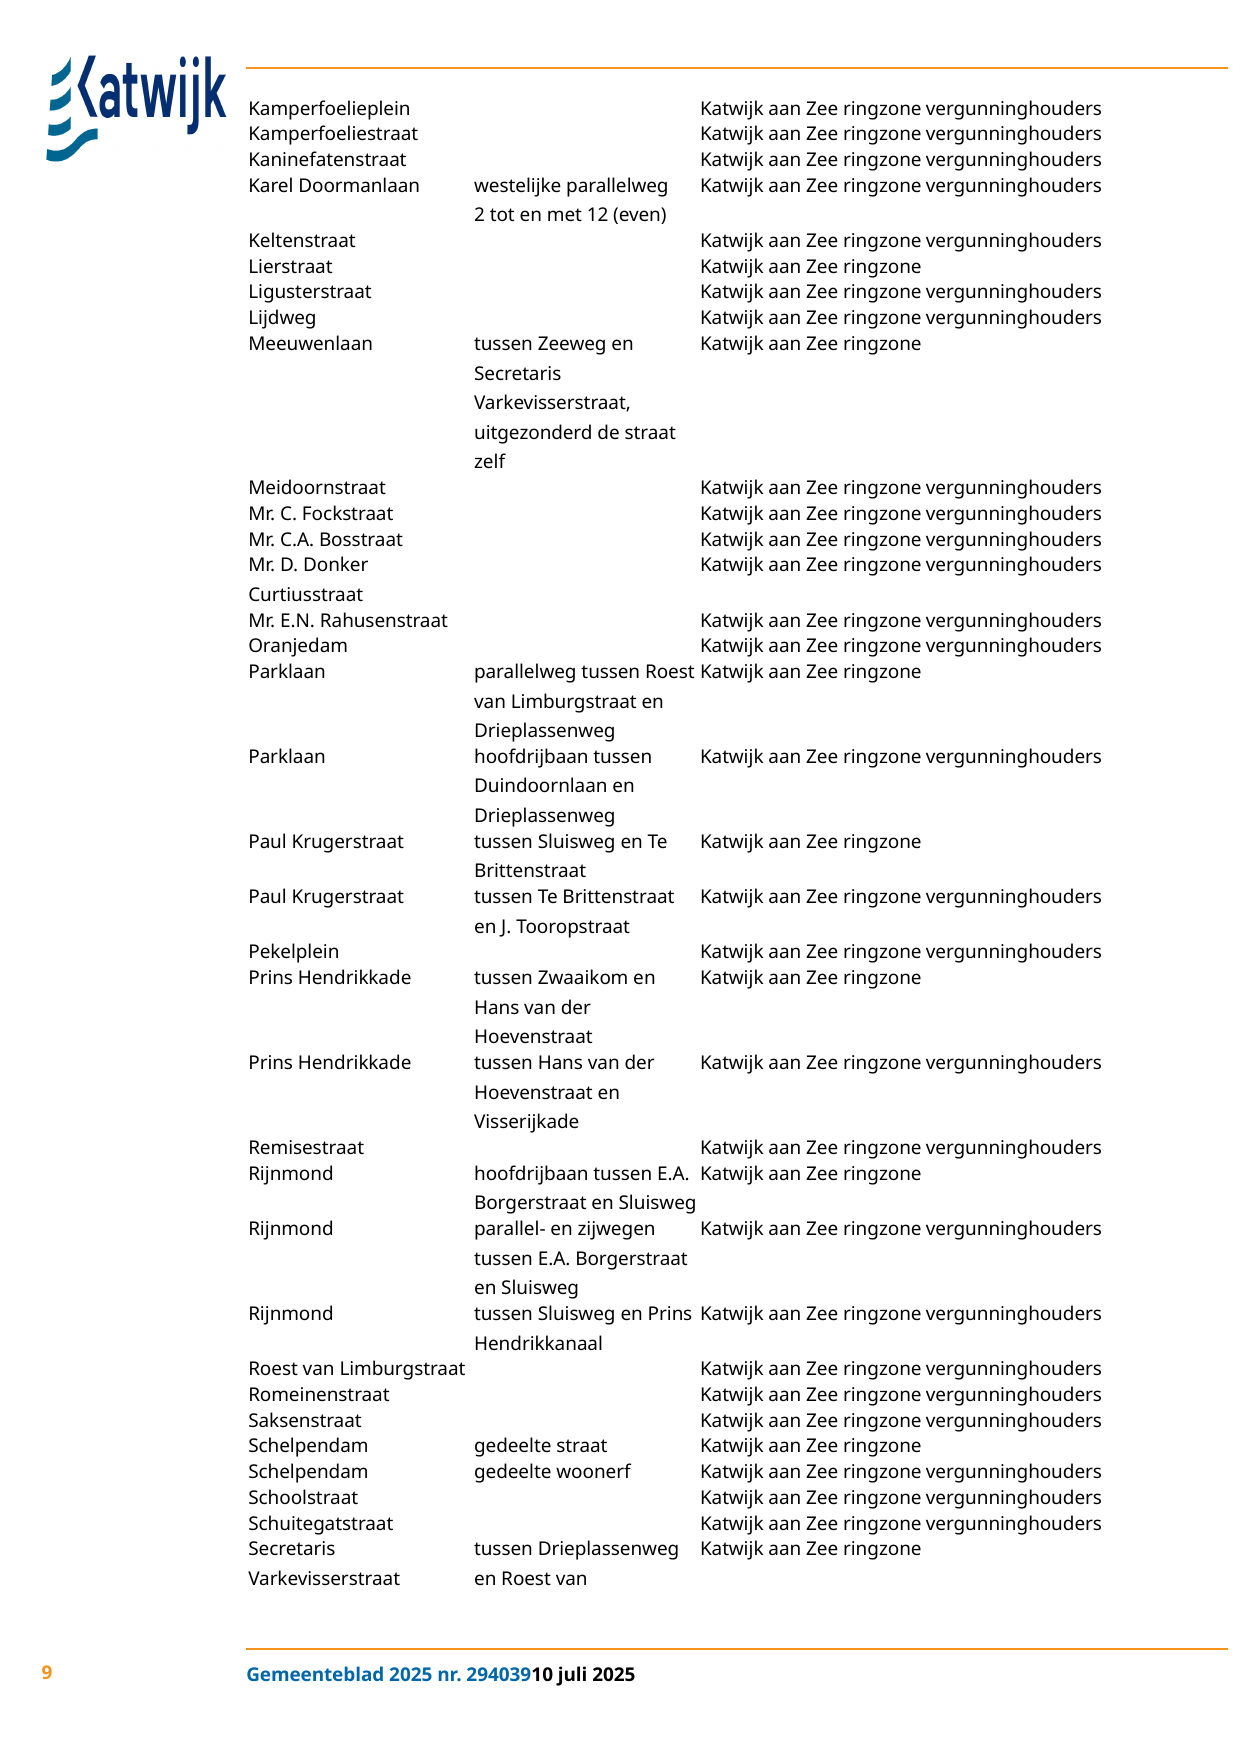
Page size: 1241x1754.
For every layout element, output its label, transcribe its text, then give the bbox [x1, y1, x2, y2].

table_cell Katwijk aan Zee ringzone [700, 743, 926, 828]
table_cell Roest van Limburgstraat [248, 1355, 474, 1381]
table_cell Lierstraat [248, 253, 474, 279]
table_cell [474, 1510, 700, 1536]
table_cell vergunninghouders [926, 551, 1152, 607]
table_cell vergunninghouders [926, 1484, 1152, 1510]
table_cell Katwijk aan Zee ringzone [700, 939, 926, 964]
table_cell vergunninghouders [926, 1355, 1152, 1381]
table_cell parallelweg tussen Roest van Limburgstraat en Drieplassenweg [474, 658, 700, 743]
table_cell Katwijk aan Zee ringzone [700, 1484, 926, 1510]
table_cell Katwijk aan Zee ringzone [700, 279, 926, 304]
table_cell Rijnmond [248, 1300, 474, 1355]
table_cell [474, 526, 700, 551]
table_cell vergunninghouders [926, 743, 1152, 828]
table_cell Secretaris Varkevisserstraat [248, 1536, 474, 1591]
table_cell Katwijk aan Zee ringzone [700, 1160, 926, 1215]
table_cell Katwijk aan Zee ringzone [700, 964, 926, 1049]
table_cell [474, 1407, 700, 1433]
table_cell gedeelte straat [474, 1433, 700, 1458]
table_cell Paul Krugerstraat [248, 828, 474, 883]
table_cell Schelpendam [248, 1433, 474, 1458]
table_cell Katwijk aan Zee ringzone [700, 526, 926, 551]
table_cell tussen Te Brittenstraat en J. Tooropstraat [474, 883, 700, 939]
table_cell [474, 500, 700, 526]
table_cell [474, 607, 700, 632]
table_cell vergunninghouders [926, 633, 1152, 658]
table_cell [474, 1484, 700, 1510]
table_cell vergunninghouders [926, 883, 1152, 939]
table_cell vergunninghouders [926, 474, 1152, 500]
table_cell tussen Zeeweg en Secretaris Varkevisserstraat, uitgezonderd de straat zelf [474, 330, 700, 474]
table_cell Katwijk aan Zee ringzone [700, 95, 926, 121]
table_cell [474, 1355, 700, 1381]
table_cell [926, 253, 1152, 279]
picture [41, 47, 231, 172]
table_cell tussen Sluisweg en Te Brittenstraat [474, 828, 700, 883]
table_cell Katwijk aan Zee ringzone [700, 146, 926, 172]
table_cell [474, 474, 700, 500]
table_cell Katwijk aan Zee ringzone [700, 1407, 926, 1433]
table_cell [926, 828, 1152, 883]
table_cell Katwijk aan Zee ringzone [700, 633, 926, 658]
table_cell Mr. C. Fockstraat [248, 500, 474, 526]
table_cell tussen Zwaaikom en Hans van der Hoevenstraat [474, 964, 700, 1049]
table_cell hoofdrijbaan tussen E.A. Borgerstraat en Sluisweg [474, 1160, 700, 1215]
table_cell Katwijk aan Zee ringzone [700, 1510, 926, 1536]
table_cell Prins Hendrikkade [248, 964, 474, 1049]
table_cell Katwijk aan Zee ringzone [700, 551, 926, 607]
table_cell Kaninefatenstraat [248, 146, 474, 172]
table_cell Schoolstraat [248, 1484, 474, 1510]
table_cell Katwijk aan Zee ringzone [700, 253, 926, 279]
table_cell Meeuwenlaan [248, 330, 474, 474]
table_cell tussen Hans van der Hoevenstraat en Visserijkade [474, 1049, 700, 1134]
table_cell Katwijk aan Zee ringzone [700, 1433, 926, 1458]
table_cell Mr. E.N. Rahusenstraat [248, 607, 474, 632]
table_cell Oranjedam [248, 633, 474, 658]
table_cell [474, 279, 700, 304]
table_cell Pekelplein [248, 939, 474, 964]
table_cell vergunninghouders [926, 121, 1152, 146]
table_cell parallel- en zijwegen tussen E.A. Borgerstraat en Sluisweg [474, 1215, 700, 1300]
table_cell Katwijk aan Zee ringzone [700, 1300, 926, 1355]
table_cell gedeelte woonerf [474, 1458, 700, 1484]
table_cell vergunninghouders [926, 227, 1152, 253]
table_cell Prins Hendrikkade [248, 1049, 474, 1134]
table_cell Rijnmond [248, 1160, 474, 1215]
table_cell Mr. D. Donker Curtiusstraat [248, 551, 474, 607]
table_cell vergunninghouders [926, 1049, 1152, 1134]
table_cell Katwijk aan Zee ringzone [700, 1049, 926, 1134]
table_cell Parklaan [248, 743, 474, 828]
table_cell vergunninghouders [926, 1300, 1152, 1355]
table_cell vergunninghouders [926, 939, 1152, 964]
table_cell [926, 1536, 1152, 1591]
table_cell Karel Doormanlaan [248, 172, 474, 227]
table_cell Schelpendam [248, 1458, 474, 1484]
table_cell vergunninghouders [926, 500, 1152, 526]
table_cell Katwijk aan Zee ringzone [700, 1536, 926, 1591]
table_cell Katwijk aan Zee ringzone [700, 172, 926, 227]
table_cell [474, 146, 700, 172]
table_cell [474, 633, 700, 658]
table_cell [926, 658, 1152, 743]
table_cell Katwijk aan Zee ringzone [700, 658, 926, 743]
table_cell vergunninghouders [926, 279, 1152, 304]
table_cell vergunninghouders [926, 1407, 1152, 1433]
table_cell [474, 95, 700, 121]
table_cell vergunninghouders [926, 1381, 1152, 1407]
table_cell [474, 1134, 700, 1160]
table_cell [474, 551, 700, 607]
table_cell [474, 1381, 700, 1407]
table_cell Keltenstraat [248, 227, 474, 253]
table_cell tussen Drieplassenweg en Roest van [474, 1536, 700, 1591]
table_cell vergunninghouders [926, 172, 1152, 227]
table_cell Katwijk aan Zee ringzone [700, 1215, 926, 1300]
table_cell [474, 253, 700, 279]
table_cell [474, 227, 700, 253]
table_cell Kamperfoeliestraat [248, 121, 474, 146]
table_cell Romeinenstraat [248, 1381, 474, 1407]
table_cell tussen Sluisweg en Prins Hendrikkanaal [474, 1300, 700, 1355]
table_cell [926, 330, 1152, 474]
table_cell Katwijk aan Zee ringzone [700, 1458, 926, 1484]
table_cell Kamperfoelieplein [248, 95, 474, 121]
table_cell Katwijk aan Zee ringzone [700, 227, 926, 253]
table_cell Parklaan [248, 658, 474, 743]
table_cell [474, 939, 700, 964]
table_cell Paul Krugerstraat [248, 883, 474, 939]
table_cell [926, 1433, 1152, 1458]
table_cell Katwijk aan Zee ringzone [700, 828, 926, 883]
table_cell Katwijk aan Zee ringzone [700, 1381, 926, 1407]
table_cell vergunninghouders [926, 526, 1152, 551]
table_cell vergunninghouders [926, 1458, 1152, 1484]
table_cell vergunninghouders [926, 1134, 1152, 1160]
table_cell [474, 305, 700, 330]
table_cell vergunninghouders [926, 1510, 1152, 1536]
table_cell [926, 964, 1152, 1049]
table_cell Remisestraat [248, 1134, 474, 1160]
table_cell Schuitegatstraat [248, 1510, 474, 1536]
table_cell vergunninghouders [926, 607, 1152, 632]
table_cell vergunninghouders [926, 305, 1152, 330]
table_cell hoofdrijbaan tussen Duindoornlaan en Drieplassenweg [474, 743, 700, 828]
table_cell vergunninghouders [926, 1215, 1152, 1300]
table_cell Katwijk aan Zee ringzone [700, 305, 926, 330]
table_cell Ligusterstraat [248, 279, 474, 304]
table_cell Saksenstraat [248, 1407, 474, 1433]
table_cell Katwijk aan Zee ringzone [700, 121, 926, 146]
table_cell Katwijk aan Zee ringzone [700, 1134, 926, 1160]
table_cell Katwijk aan Zee ringzone [700, 474, 926, 500]
table_cell westelijke parallelweg 2 tot en met 12 (even) [474, 172, 700, 227]
table_cell Katwijk aan Zee ringzone [700, 330, 926, 474]
table_cell Katwijk aan Zee ringzone [700, 883, 926, 939]
table_cell [926, 1160, 1152, 1215]
table_cell vergunninghouders [926, 146, 1152, 172]
table_cell Mr. C.A. Bosstraat [248, 526, 474, 551]
table_cell Katwijk aan Zee ringzone [700, 500, 926, 526]
table_cell Rijnmond [248, 1215, 474, 1300]
table_cell vergunninghouders [926, 95, 1152, 121]
table_cell Meidoornstraat [248, 474, 474, 500]
table_cell Katwijk aan Zee ringzone [700, 1355, 926, 1381]
table_cell [474, 121, 700, 146]
table_cell Katwijk aan Zee ringzone [700, 607, 926, 632]
table_cell Lijdweg [248, 305, 474, 330]
